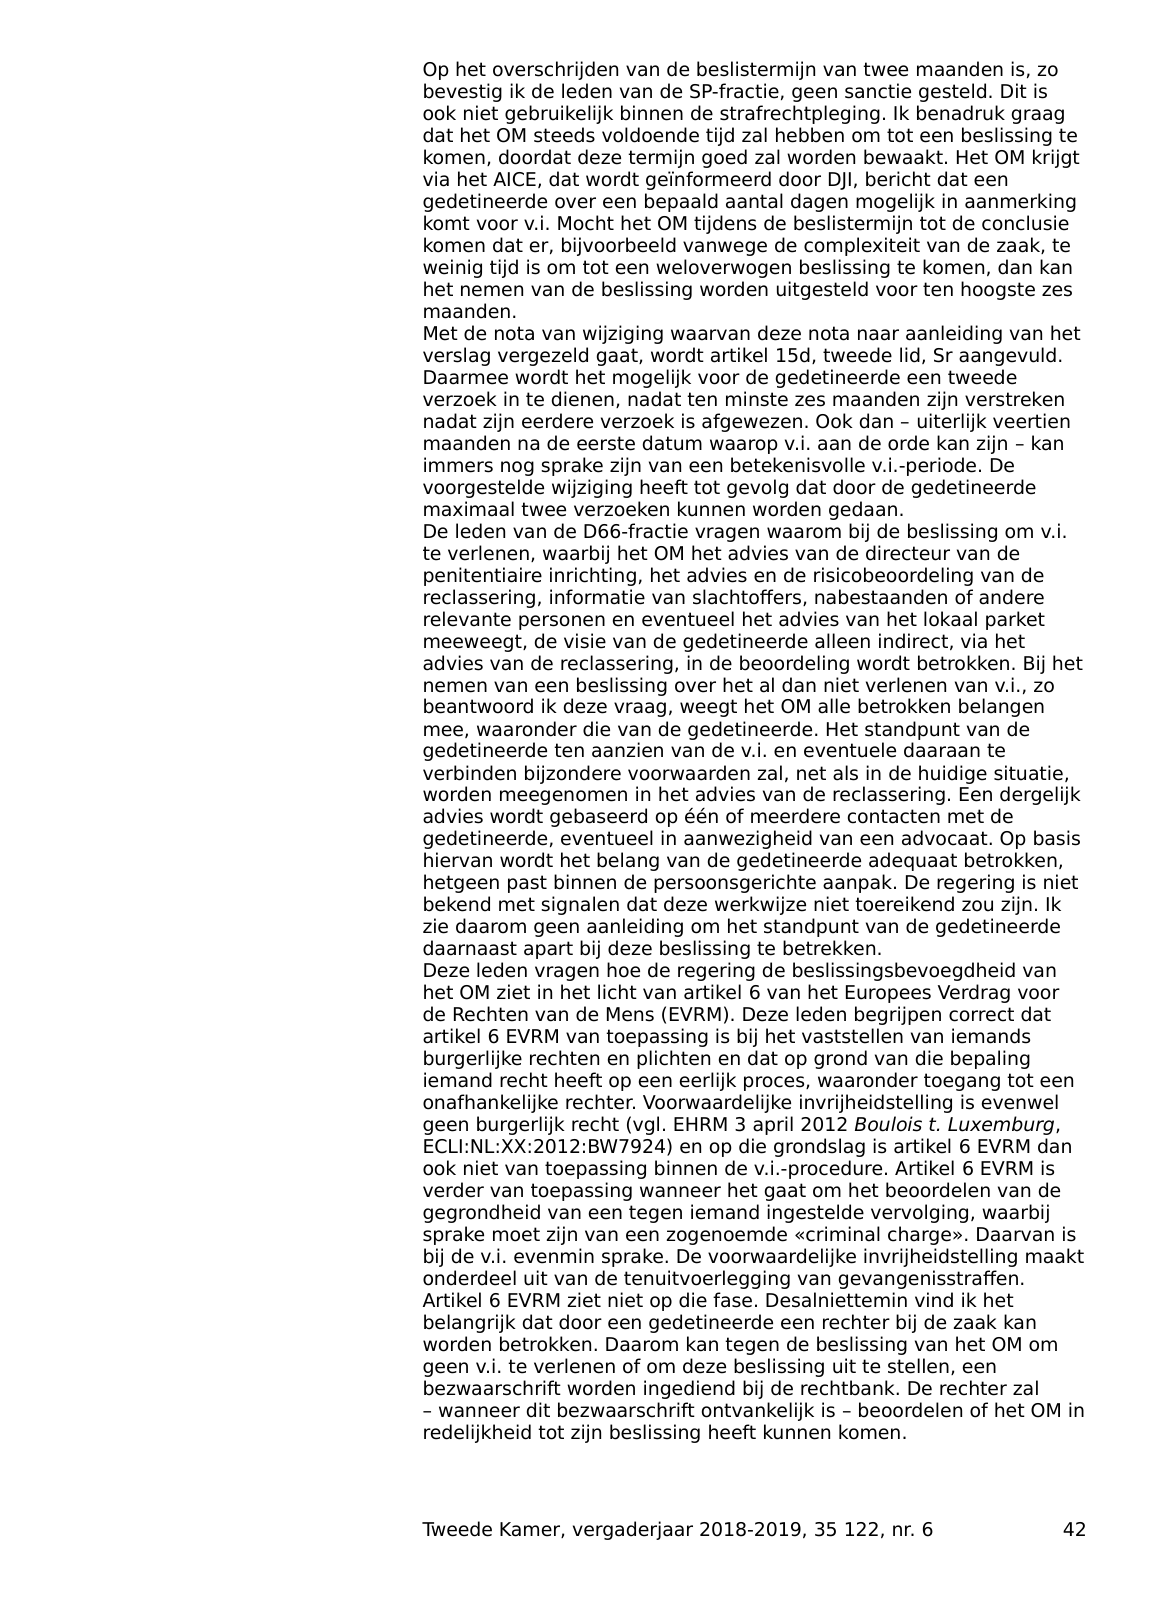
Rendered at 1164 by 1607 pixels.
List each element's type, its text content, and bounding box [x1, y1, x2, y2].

text Met de nota van wijziging waarvan deze nota naar aanleiding van het verslag vergezeld gaat, wordt artikel 15d, tweede lid, Sr aangevuld. Daarmee wordt het mogelijk voor de gedetineerde een tweede verzoek in te dienen, nadat ten minste zes maanden zijn verstreken nadat zijn eerdere verzoek is afgewezen. Ook dan – uiterlijk veertien maanden na de eerste datum waarop v.i. aan de orde kan zijn – kan immers nog sprake zijn van een betekenisvolle v.i.-periode. De voorgestelde wijziging heeft tot gevolg dat door de gedetineerde maximaal twee verzoeken kunnen worden gedaan. [422, 323, 1087, 521]
text De leden van de D66-fractie vragen waarom bij de beslissing om v.i. te verlenen, waarbij het OM het advies van de directeur van de penitentiaire inrichting, het advies en de risicobeoordeling van de reclassering, informatie van slachtoffers, nabestaanden of andere relevante personen en eventueel het advies van het lokaal parket meeweegt, de visie van de gedetineerde alleen indirect, via het advies van de reclassering, in de beoordeling wordt betrokken. Bij het nemen van een beslissing over het al dan niet verlenen van v.i., zo beantwoord ik deze vraag, weegt het OM alle betrokken belangen mee, waaronder die van de gedetineerde. Het standpunt van de gedetineerde ten aanzien van de v.i. en eventuele daaraan te verbinden bijzondere voorwaarden zal, net als in de huidige situatie, worden meegenomen in het advies van de reclassering. Een dergelijk advies wordt gebaseerd op één of meerdere contacten met de gedetineerde, eventueel in aanwezigheid van een advocaat. Op basis hiervan wordt het belang van de gedetineerde adequaat betrokken, hetgeen past binnen de persoonsgerichte aanpak. De regering is niet bekend met signalen dat deze werkwijze niet toereikend zou zijn. Ik zie daarom geen aanleiding om het standpunt van de gedetineerde daarnaast apart bij deze beslissing te betrekken. [422, 521, 1087, 960]
text Op het overschrijden van de beslistermijn van twee maanden is, zo bevestig ik de leden van de SP-fractie, geen sanctie gesteld. Dit is ook niet gebruikelijk binnen de strafrechtpleging. Ik benadruk graag dat het OM steeds voldoende tijd zal hebben om tot een beslissing te komen, doordat deze termijn goed zal worden bewaakt. Het OM krijgt via het AICE, dat wordt geïnformeerd door DJI, bericht dat een gedetineerde over een bepaald aantal dagen mogelijk in aanmerking komt voor v.i. Mocht het OM tijdens de beslistermijn tot de conclusie komen dat er, bijvoorbeeld vanwege de complexiteit van de zaak, te weinig tijd is om tot een weloverwogen beslissing te komen, dan kan het nemen van de beslissing worden uitgesteld voor ten hoogste zes maanden. [422, 59, 1087, 323]
text Deze leden vragen hoe de regering de beslissingsbevoegdheid van het OM ziet in het licht van artikel 6 van het Europees Verdrag voor de Rechten van de Mens (EVRM). Deze leden begrijpen correct dat artikel 6 EVRM van toepassing is bij het vaststellen van iemands burgerlijke rechten en plichten en dat op grond van die bepaling iemand recht heeft op een eerlijk proces, waaronder toegang tot een onafhankelijke rechter. Voorwaardelijke invrijheidstelling is evenwel geen burgerlijk recht (vgl. EHRM 3 april 2012 Boulois t. Luxemburg, ECLI:NL:XX:2012:BW7924) en op die grondslag is artikel 6 EVRM dan ook niet van toepassing binnen de v.i.-procedure. Artikel 6 EVRM is verder van toepassing wanneer het gaat om het beoordelen van de gegrondheid van een tegen iemand ingestelde vervolging, waarbij sprake moet zijn van een zogenoemde «criminal charge». Daarvan is bij de v.i. evenmin sprake. De voorwaardelijke invrijheidstelling maakt onderdeel uit van de tenuitvoerlegging van gevangenisstraffen. Artikel 6 EVRM ziet niet op die fase. Desalniettemin vind ik het belangrijk dat door een gedetineerde een rechter bij de zaak kan worden betrokken. Daarom kan tegen de beslissing van het OM om geen v.i. te verlenen of om deze beslissing uit te stellen, een bezwaarschrift worden ingediend bij de rechtbank. De rechter zal – wanneer dit bezwaarschrift ontvankelijk is – beoordelen of het OM in redelijkheid tot zijn beslissing heeft kunnen komen. [422, 960, 1087, 1444]
